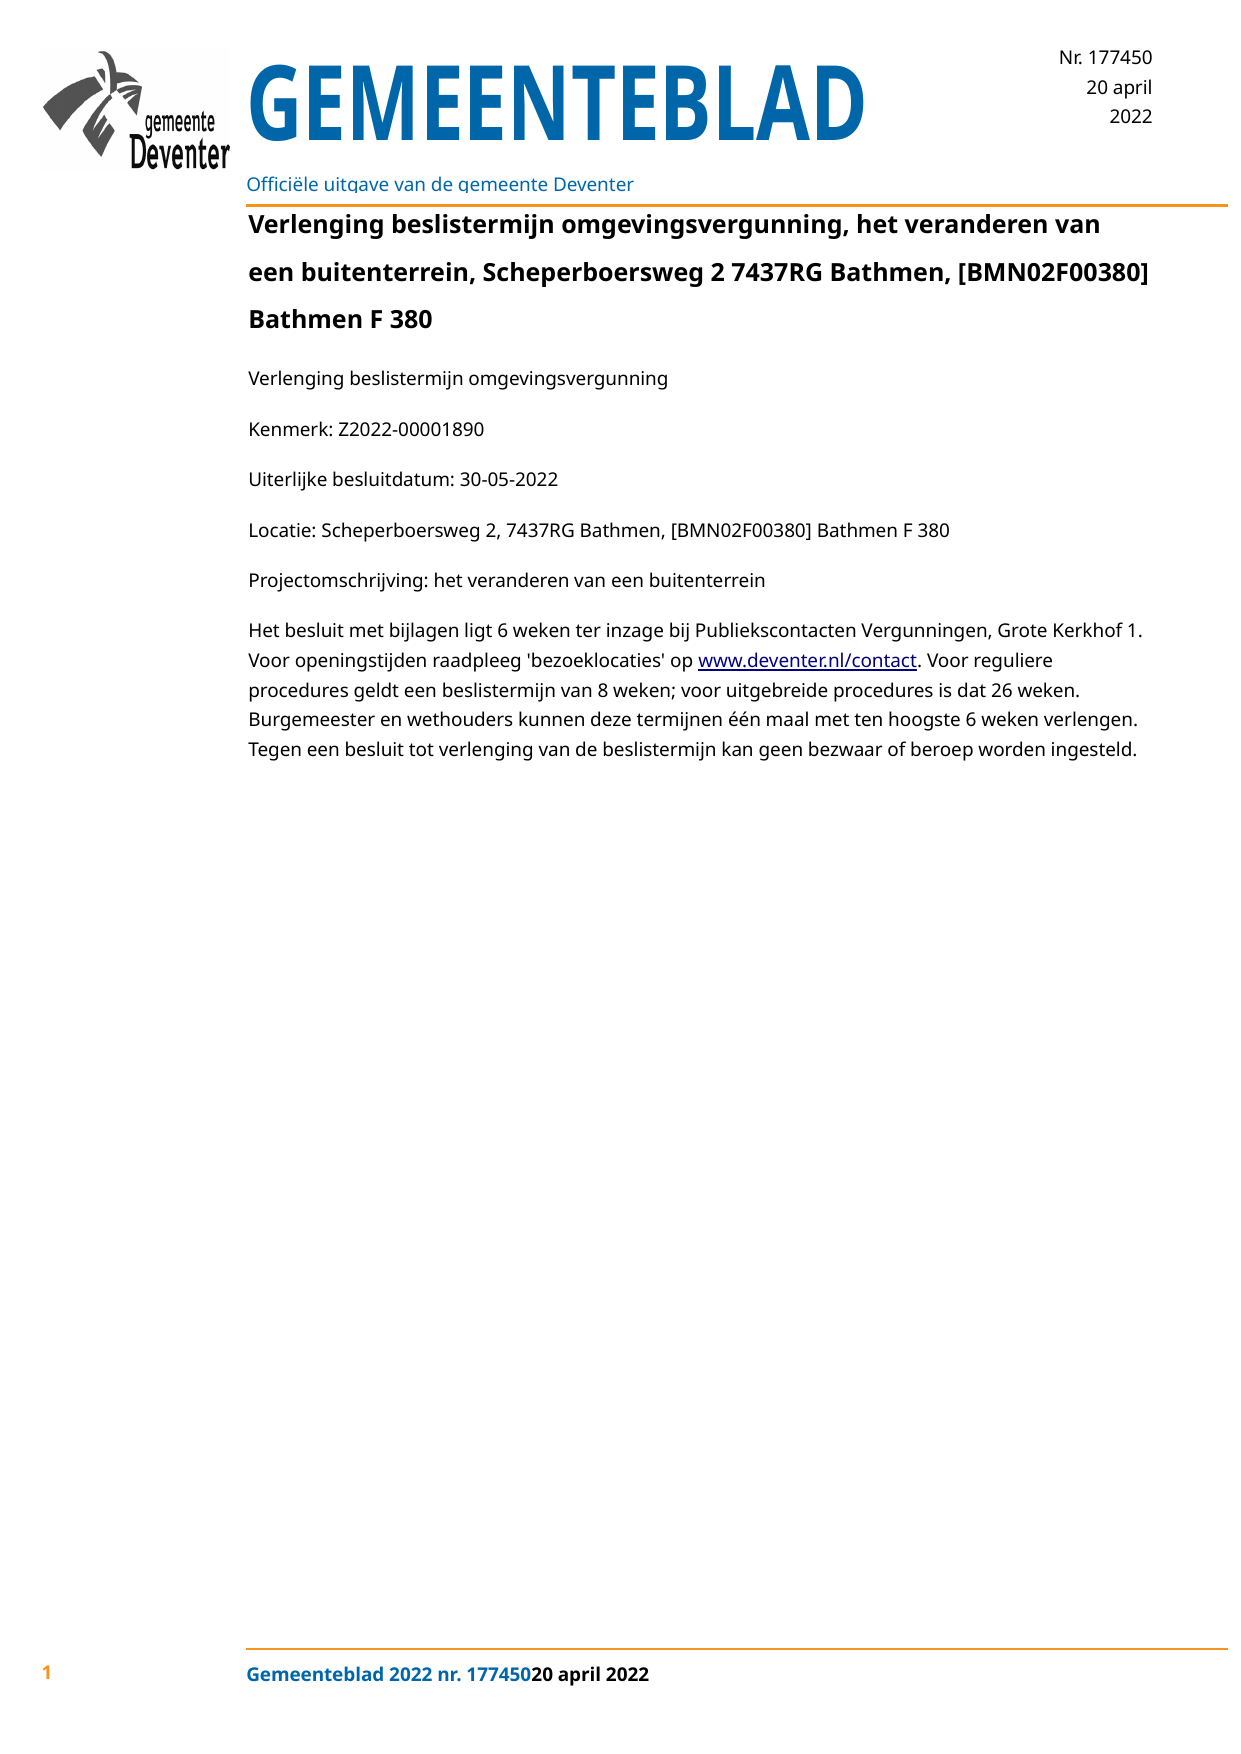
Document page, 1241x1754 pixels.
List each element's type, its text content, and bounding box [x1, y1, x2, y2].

text Kenmerk: Z2022-00001890 [248, 416, 1152, 442]
text Verlenging beslistermijn omgevingsvergunning, het veranderen van een buitenterrein, Scheperboersweg 2 7437RG Bathmen, [BMN02F00380] Bathmen F 380 [248, 207, 1152, 336]
text Locatie: Scheperboersweg 2, 7437RG Bathmen, [BMN02F00380] Bathmen F 380 [248, 517, 1152, 542]
text Projectomschrijving: het veranderen van een buitenterrein [248, 567, 1152, 593]
text Uiterlijke besluitdatum: 30-05-2022 [248, 466, 1152, 492]
picture [41, 47, 231, 172]
text Het besluit met bijlagen ligt 6 weken ter inzage bij Publiekscontacten Vergunningen, Grote Kerkhof 1. Voor openingstijden raadpleeg 'bezoeklocaties' op www.deventer.nl/contact. Voor reguliere procedures geldt een beslistermijn van 8 weken; voor uitgebreide procedures is dat 26 weken. Burgemeester en wethouders kunnen deze termijnen één maal met ten hoogste 6 weken verlengen. Tegen een besluit tot verlenging van de beslistermijn kan geen bezwaar of beroep worden ingesteld. [248, 618, 1152, 762]
text Verlenging beslistermijn omgevingsvergunning [248, 366, 1152, 391]
